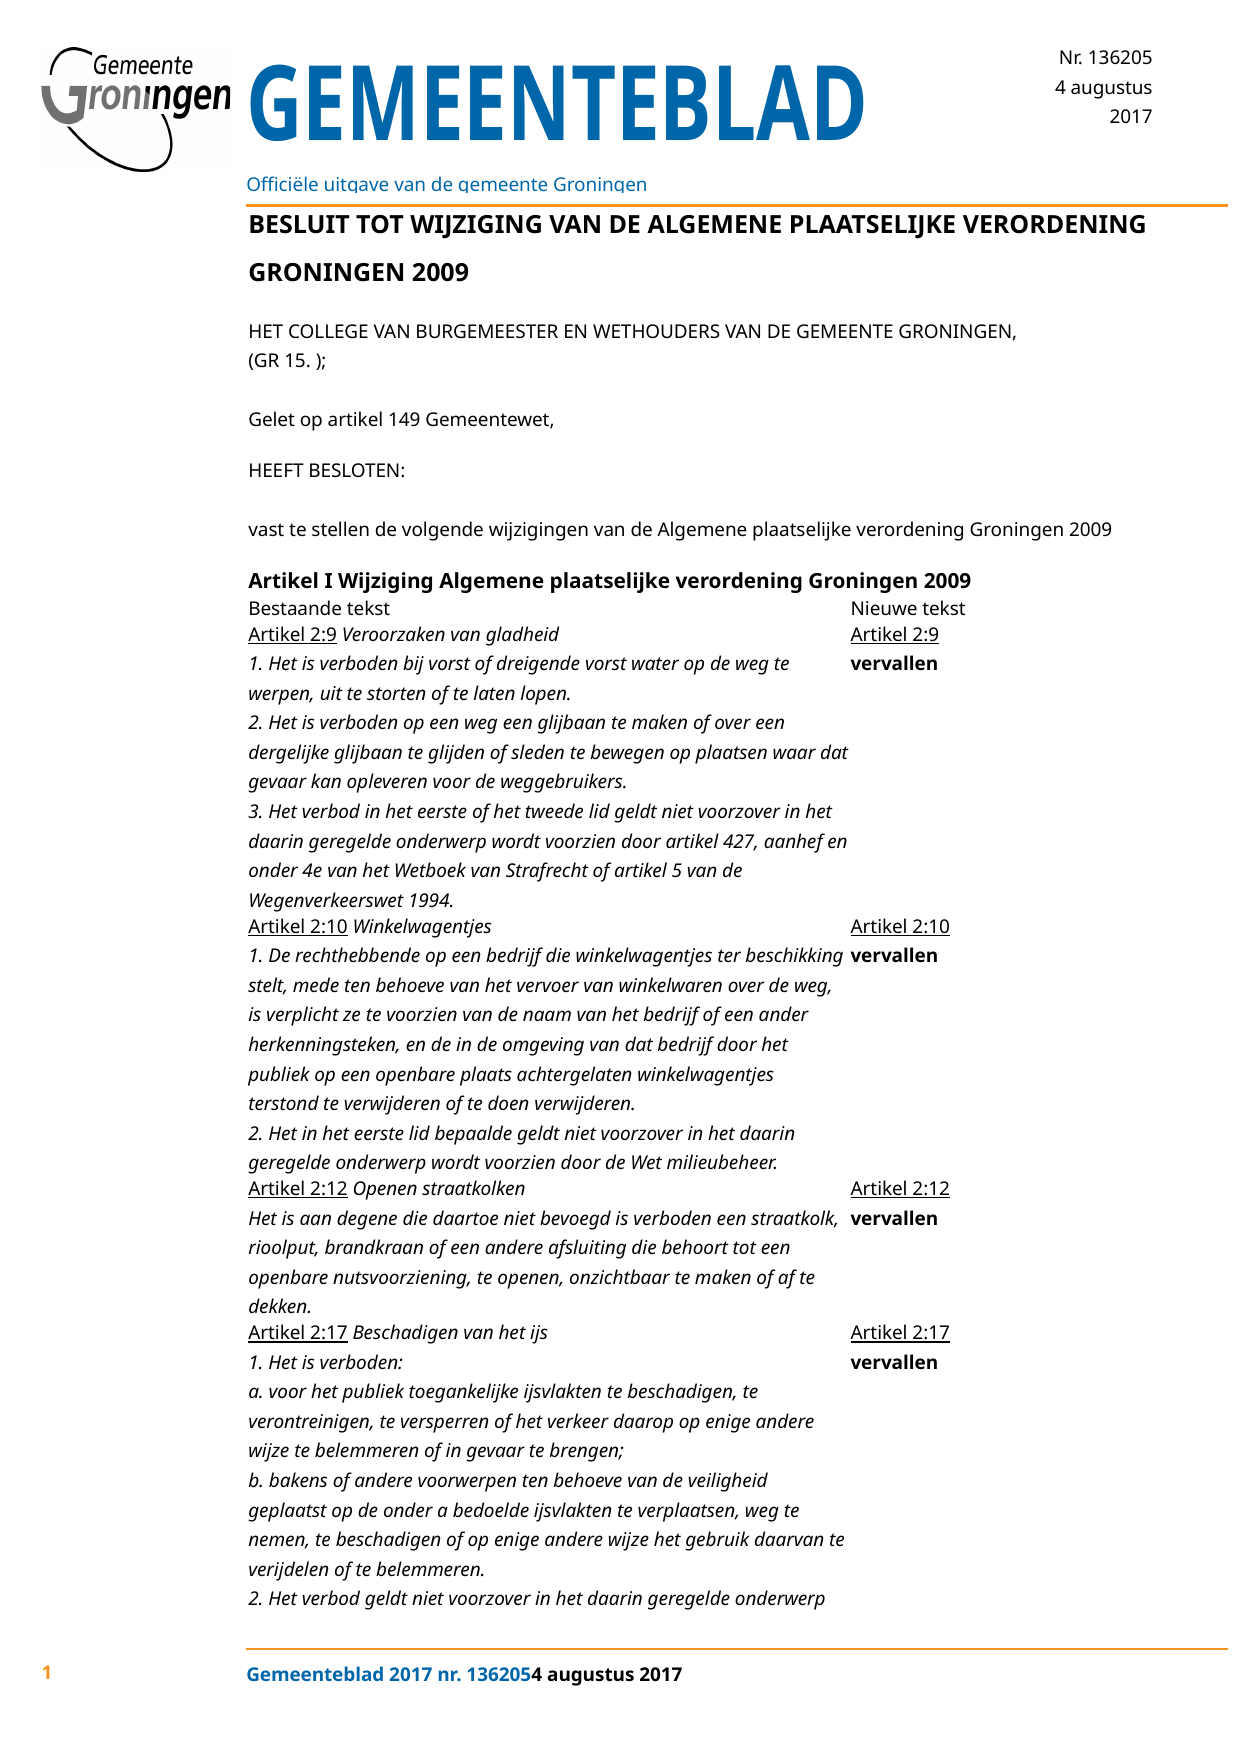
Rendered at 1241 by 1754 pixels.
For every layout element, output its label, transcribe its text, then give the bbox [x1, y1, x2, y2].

text (GR 15. ); [248, 347, 1152, 373]
table_cell Artikel 2:9 vervallen [850, 621, 1152, 913]
table_header Bestaande tekst [248, 595, 850, 621]
table_header Nieuwe tekst [850, 595, 1152, 621]
table_cell Artikel 2:10 Winkelwagentjes 1. De rechthebbende op een bedrijf die winkelwagentjes ter beschikking stelt, mede ten behoeve van het vervoer van winkelwaren over de weg, is verplicht ze te voorzien van de naam van het bedrijf of een ander herkenningsteken, en de in de omgeving van dat bedrijf door het publiek op een openbare plaats achtergelaten winkelwagentjes terstond te verwijderen of te doen verwijderen. 2. Het in het eerste lid bepaalde geldt niet voorzover in het daarin geregelde onderwerp wordt voorzien door de Wet milieubeheer. [248, 913, 850, 1175]
text Artikel I Wijziging Algemene plaatselijke verordening Groningen 2009 [248, 567, 1152, 595]
text HEEFT BESLOTEN: [248, 457, 1152, 483]
text Gelet op artikel 149 Gemeentewet, [248, 407, 1152, 432]
text HET COLLEGE VAN BURGEMEESTER EN WETHOUDERS VAN DE GEMEENTE GRONINGEN, [248, 318, 1152, 344]
table_cell Artikel 2:10 vervallen [850, 913, 1152, 1175]
table_cell Artikel 2:9 Veroorzaken van gladheid 1. Het is verboden bij vorst of dreigende vorst water op de weg te werpen, uit te storten of te laten lopen. 2. Het is verboden op een weg een glijbaan te maken of over een dergelijke glijbaan te glijden of sleden te bewegen op plaatsen waar dat gevaar kan opleveren voor de weggebruikers. 3. Het verbod in het eerste of het tweede lid geldt niet voorzover in het daarin geregelde onderwerp wordt voorzien door artikel 427, aanhef en onder 4e van het Wetboek van Strafrecht of artikel 5 van de Wegenverkeerswet 1994. [248, 621, 850, 913]
table_cell Artikel 2:12 Openen straatkolken Het is aan degene die daartoe niet bevoegd is verboden een straatkolk, rioolput, brandkraan of een andere afsluiting die behoort tot een openbare nutsvoorziening, te openen, onzichtbaar te maken of af te dekken. [248, 1175, 850, 1319]
text vast te stellen de volgende wijzigingen van de Algemene plaatselijke verordening Groningen 2009 [248, 516, 1152, 542]
table_cell Artikel 2:17 vervallen [850, 1319, 1152, 1611]
table_cell Artikel 2:17 Beschadigen van het ijs 1. Het is verboden: a. voor het publiek toegankelijke ijsvlakten te beschadigen, te verontreinigen, te versperren of het verkeer daarop op enige andere wijze te belemmeren of in gevaar te brengen; b. bakens of andere voorwerpen ten behoeve van de veiligheid geplaatst op de onder a bedoelde ijsvlakten te verplaatsen, weg te nemen, te beschadigen of op enige andere wijze het gebruik daarvan te verijdelen of te belemmeren. 2. Het verbod geldt niet voorzover in het daarin geregelde onderwerp [248, 1319, 850, 1611]
text BESLUIT TOT WIJZIGING VAN DE ALGEMENE PLAATSELIJKE VERORDENING GRONINGEN 2009 [248, 207, 1152, 288]
table_cell Artikel 2:12 vervallen [850, 1175, 1152, 1319]
picture [41, 47, 231, 172]
